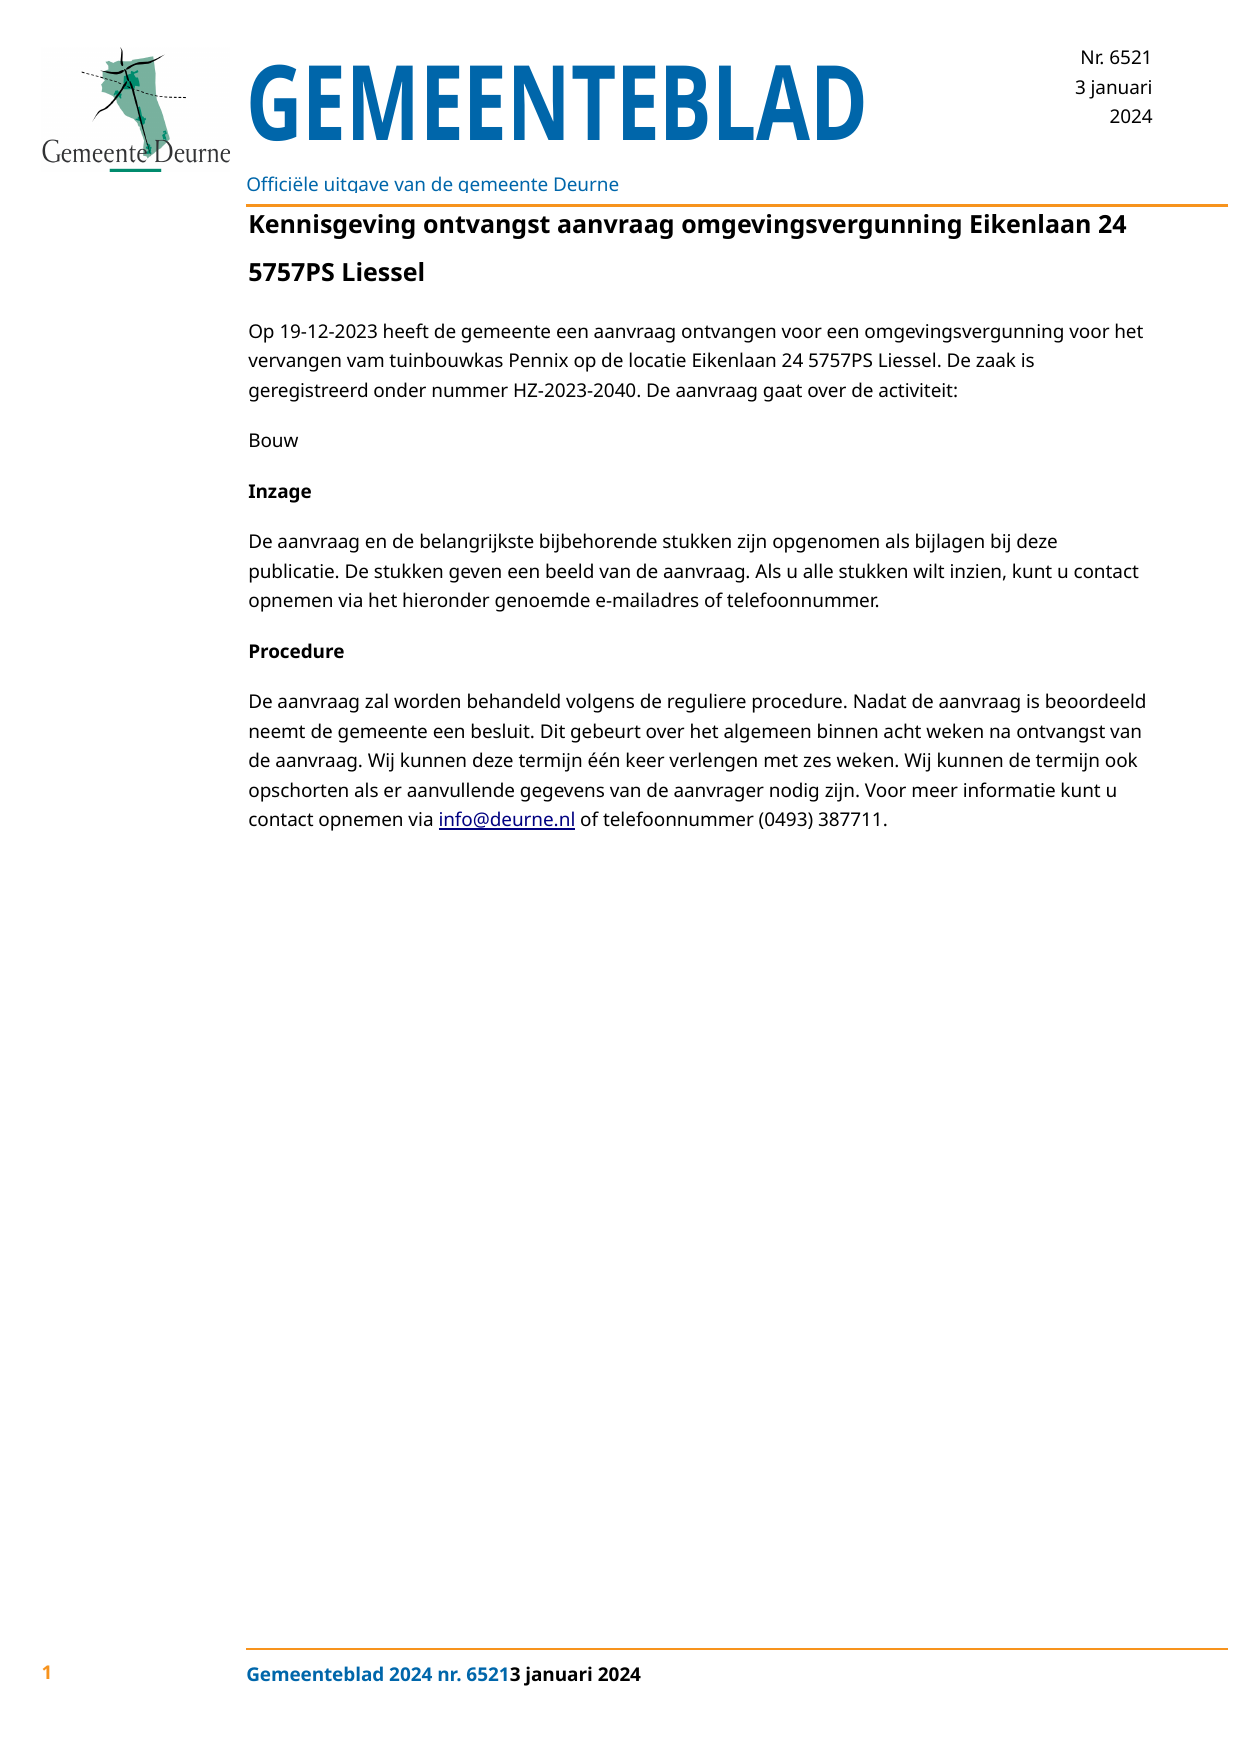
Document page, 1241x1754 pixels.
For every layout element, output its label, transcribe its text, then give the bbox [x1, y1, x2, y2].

text De aanvraag en de belangrijkste bijbehorende stukken zijn opgenomen als bijlagen bij deze publicatie. De stukken geven een beeld van de aanvraag. Als u alle stukken wilt inzien, kunt u contact opnemen via het hieronder genoemde e-mailadres of telefoonnummer. [248, 528, 1152, 613]
picture [41, 47, 231, 172]
text De aanvraag zal worden behandeld volgens de reguliere procedure. Nadat de aanvraag is beoordeeld neemt de gemeente een besluit. Dit gebeurt over het algemeen binnen acht weken na ontvangst van de aanvraag. Wij kunnen deze termijn één keer verlengen met zes weken. Wij kunnen de termijn ook opschorten als er aanvullende gegevens van de aanvrager nodig zijn. Voor meer informatie kunt u contact opnemen via info@deurne.nl of telefoonnummer (0493) 387711. [248, 688, 1152, 832]
text Kennisgeving ontvangst aanvraag omgevingsvergunning Eikenlaan 24 5757PS Liessel [248, 207, 1152, 288]
text Inzage [248, 478, 1152, 504]
text Op 19-12-2023 heeft de gemeente een aanvraag ontvangen voor een omgevingsvergunning voor het vervangen vam tuinbouwkas Pennix op de locatie Eikenlaan 24 5757PS Liessel. De zaak is geregistreerd onder nummer HZ-2023-2040. De aanvraag gaat over de activiteit: [248, 318, 1152, 403]
text Bouw [248, 427, 1152, 453]
text Procedure [248, 638, 1152, 664]
